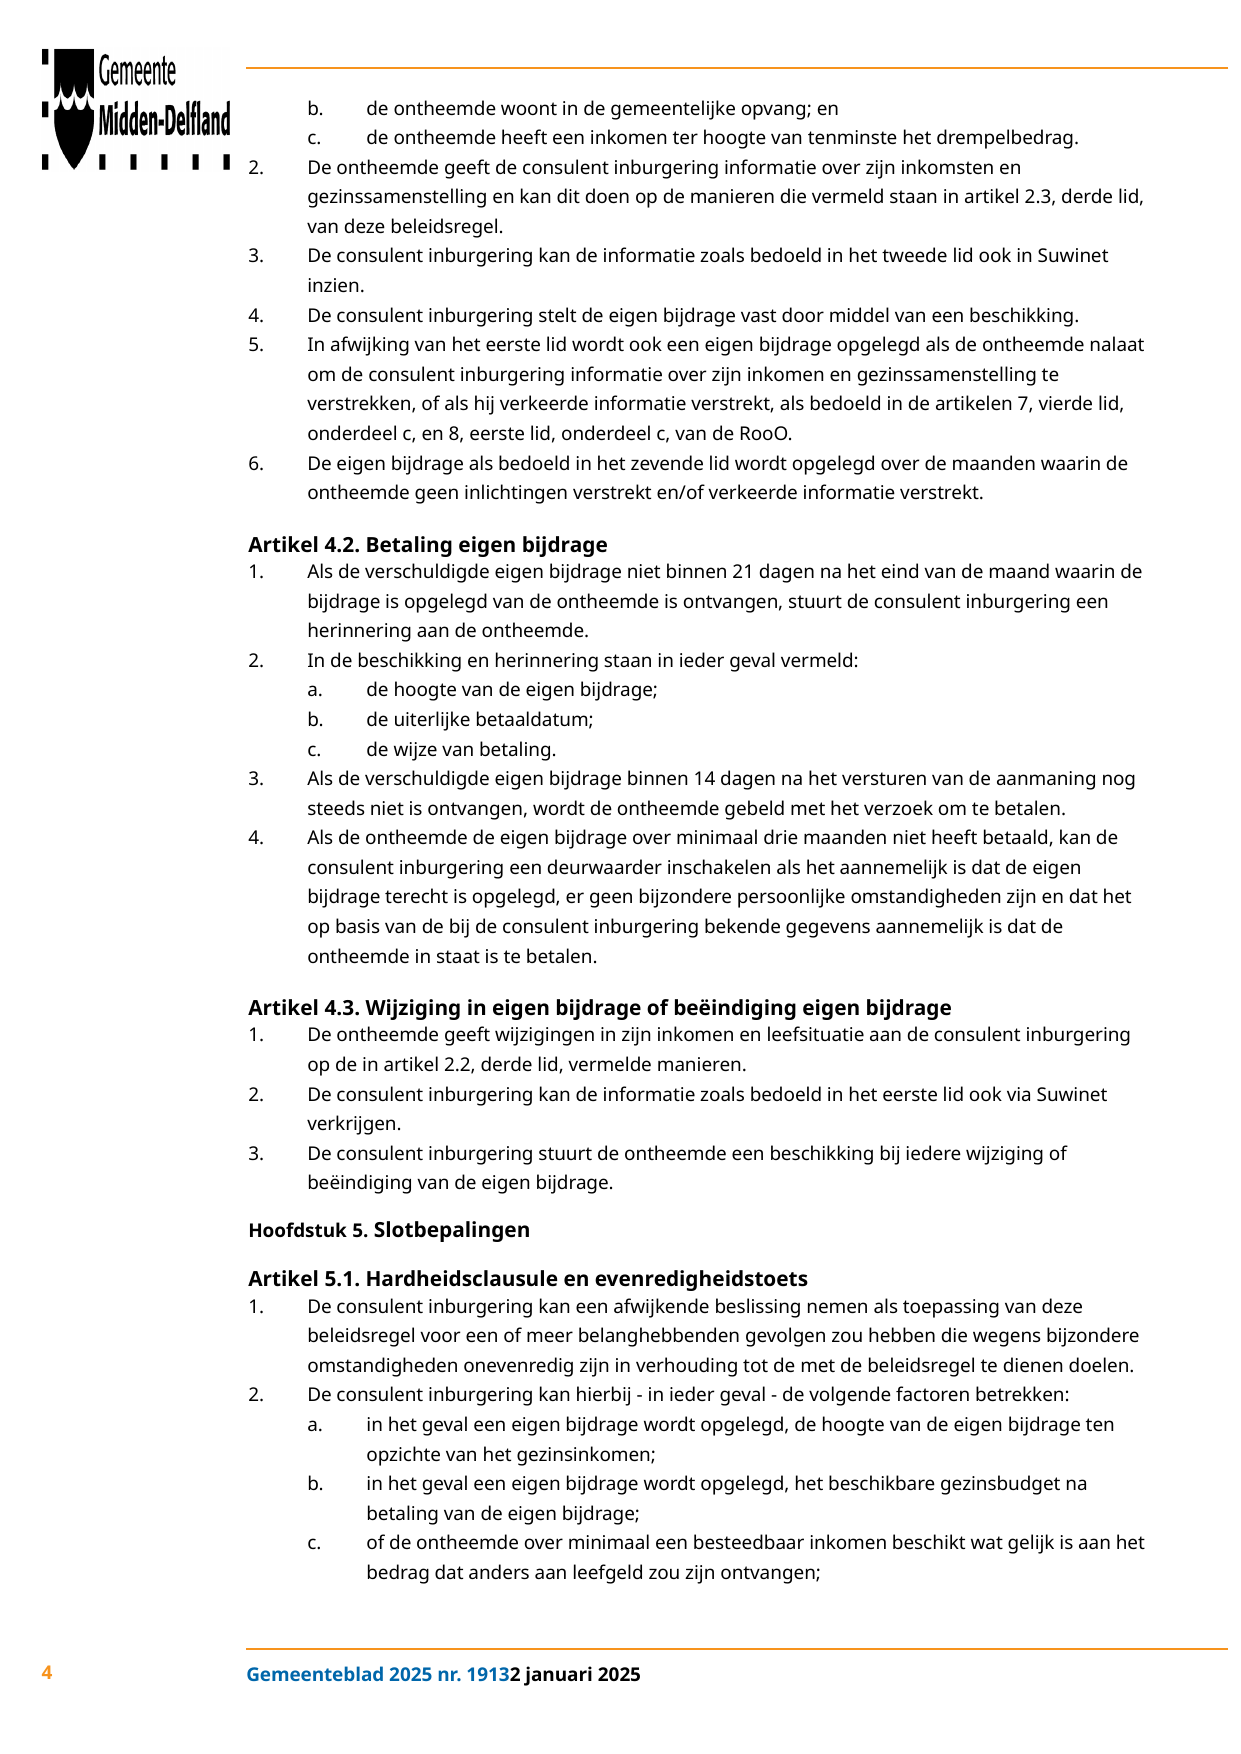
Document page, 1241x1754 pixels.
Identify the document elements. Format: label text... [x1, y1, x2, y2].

text Artikel 5.1. Hardheidsclausule en evenredigheidstoets [248, 1264, 1152, 1293]
list de ontheemde heeft een inkomen ter hoogte van tenminste het drempelbedrag. [307, 124, 1152, 150]
list de uiterlijke betaaldatum; [307, 706, 1152, 732]
list De consulent inburgering kan een afwijkende beslissing nemen als toepassing van deze beleidsregel voor een of meer belanghebbenden gevolgen zou hebben die wegens bijzondere omstandigheden onevenredig zijn in verhouding tot de met de beleidsregel te dienen doelen. [248, 1293, 1152, 1378]
list in het geval een eigen bijdrage wordt opgelegd, het beschikbare gezinsbudget na betaling van de eigen bijdrage; [307, 1470, 1152, 1526]
list De ontheemde geeft wijzigingen in zijn inkomen en leefsituatie aan de consulent inburgering op de in artikel 2.2, derde lid, vermelde manieren. [248, 1022, 1152, 1077]
list of de ontheemde over minimaal een besteedbaar inkomen beschikt wat gelijk is aan het bedrag dat anders aan leefgeld zou zijn ontvangen; [307, 1529, 1152, 1585]
list De consulent inburgering stelt de eigen bijdrage vast door middel van een beschikking. [248, 302, 1152, 328]
list Als de verschuldigde eigen bijdrage niet binnen 21 dagen na het eind van de maand waarin de bijdrage is opgelegd van de ontheemde is ontvangen, stuurt de consulent inburgering een herinnering aan de ontheemde. [248, 558, 1152, 643]
list De consulent inburgering kan de informatie zoals bedoeld in het tweede lid ook in Suwinet inzien. [248, 243, 1152, 298]
list De consulent inburgering kan de informatie zoals bedoeld in het eerste lid ook via Suwinet verkrijgen. [248, 1081, 1152, 1136]
picture [41, 47, 231, 172]
list in het geval een eigen bijdrage wordt opgelegd, de hoogte van de eigen bijdrage ten opzichte van het gezinsinkomen; [307, 1411, 1152, 1467]
text Hoofdstuk 5. Slotbepalingen [248, 1215, 1152, 1244]
text Artikel 4.3. Wijziging in eigen bijdrage of beëindiging eigen bijdrage [248, 993, 1152, 1022]
list Als de ontheemde de eigen bijdrage over minimaal drie maanden niet heeft betaald, kan de consulent inburgering een deurwaarder inschakelen als het aannemelijk is dat de eigen bijdrage terecht is opgelegd, er geen bijzondere persoonlijke omstandigheden zijn en dat het op basis van de bij de consulent inburgering bekende gegevens aannemelijk is dat de ontheemde in staat is te betalen. [248, 824, 1152, 968]
list In afwijking van het eerste lid wordt ook een eigen bijdrage opgelegd als de ontheemde nalaat om de consulent inburgering informatie over zijn inkomen en gezinssamenstelling te verstrekken, of als hij verkeerde informatie verstrekt, als bedoeld in de artikelen 7, vierde lid, onderdeel c, en 8, eerste lid, onderdeel c, van de RooO. [248, 331, 1152, 446]
list de wijze van betaling. [307, 736, 1152, 761]
text Artikel 4.2. Betaling eigen bijdrage [248, 530, 1152, 558]
list de ontheemde woont in de gemeentelijke opvang; en [307, 95, 1152, 121]
list de hoogte van de eigen bijdrage; [307, 677, 1152, 702]
list De ontheemde geeft de consulent inburgering informatie over zijn inkomsten en gezinssamenstelling en kan dit doen op de manieren die vermeld staan in artikel 2.3, derde lid, van deze beleidsregel. [248, 154, 1152, 239]
list De eigen bijdrage als bedoeld in het zevende lid wordt opgelegd over de maanden waarin de ontheemde geen inlichtingen verstrekt en/of verkeerde informatie verstrekt. [248, 450, 1152, 505]
list Als de verschuldigde eigen bijdrage binnen 14 dagen na het versturen van de aanmaning nog steeds niet is ontvangen, wordt de ontheemde gebeld met het verzoek om te betalen. [248, 765, 1152, 821]
list De consulent inburgering kan hierbij - in ieder geval - de volgende factoren betrekken: [248, 1382, 1152, 1407]
list De consulent inburgering stuurt de ontheemde een beschikking bij iedere wijziging of beëindiging van de eigen bijdrage. [248, 1140, 1152, 1195]
list In de beschikking en herinnering staan in ieder geval vermeld: [248, 647, 1152, 673]
